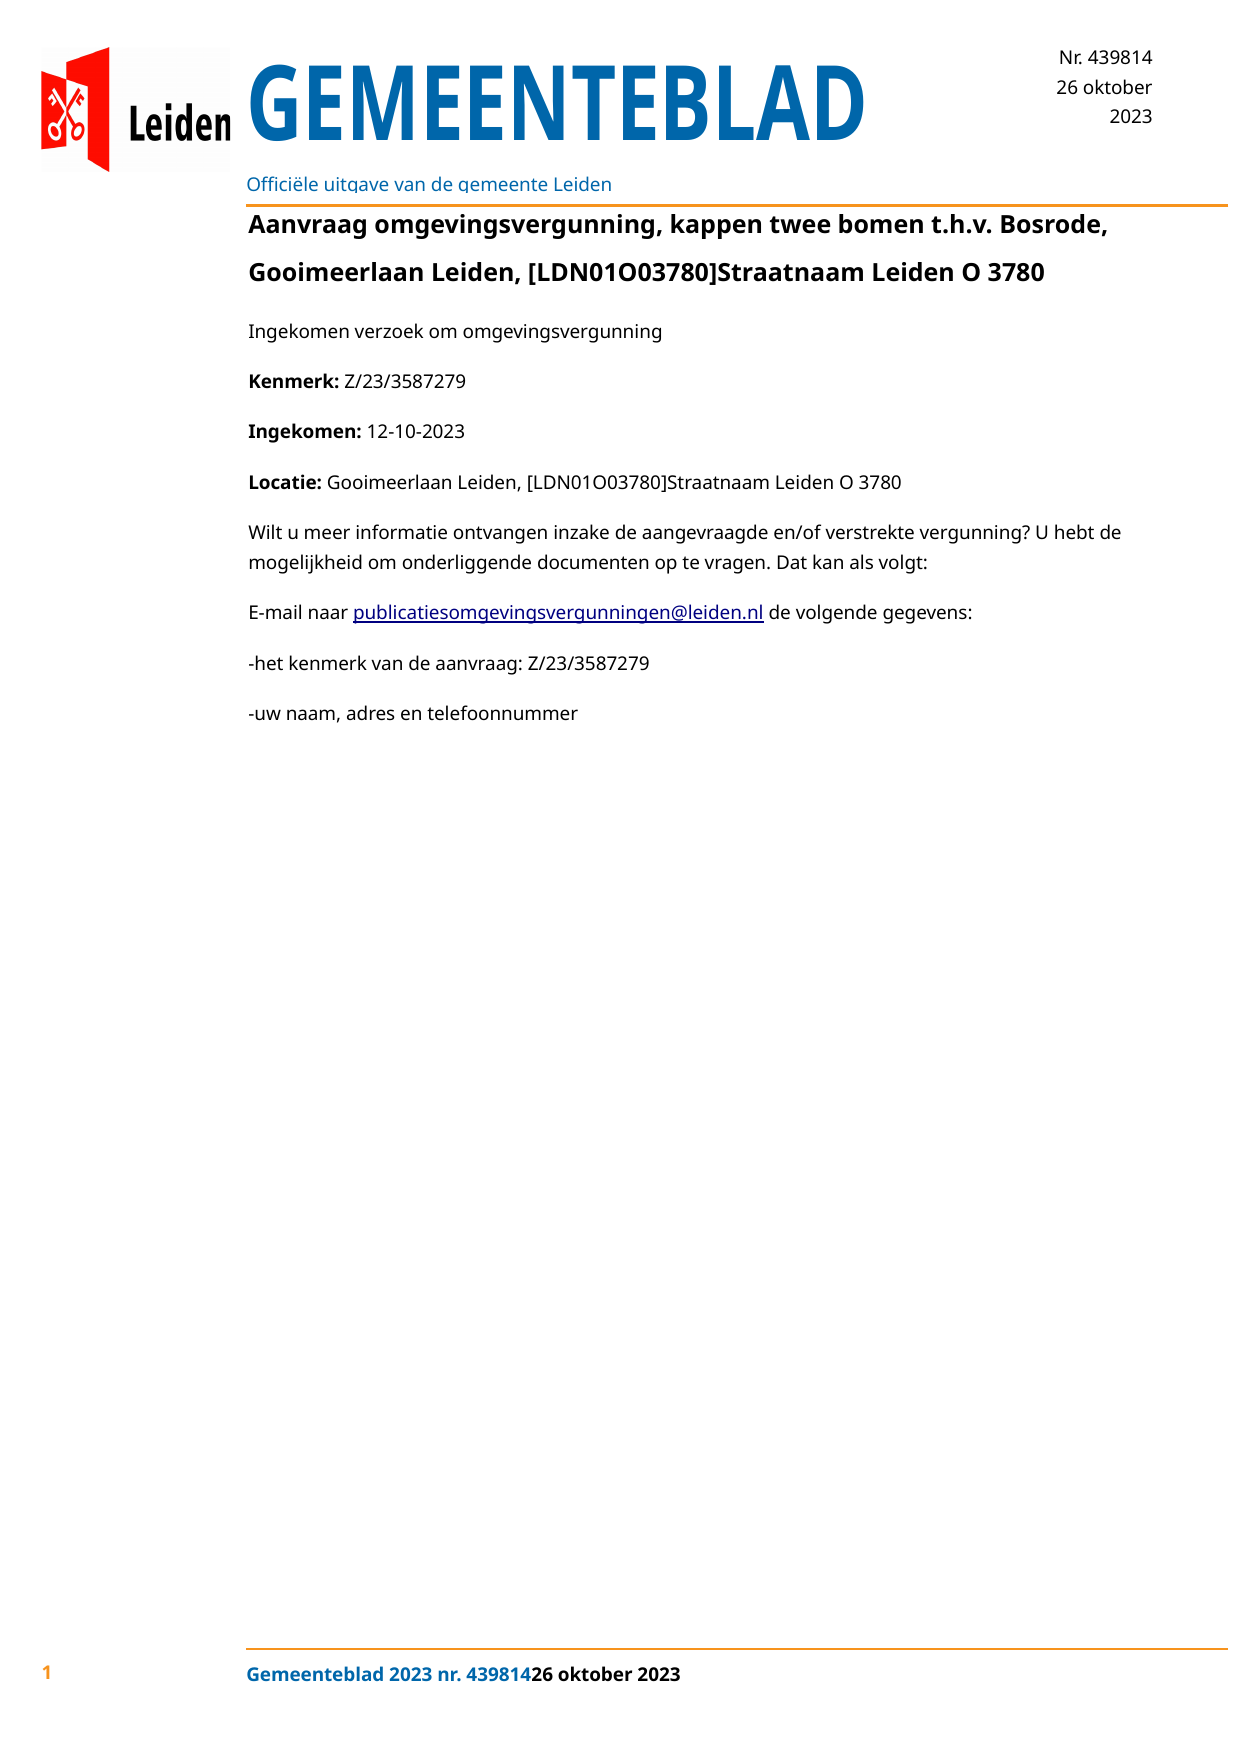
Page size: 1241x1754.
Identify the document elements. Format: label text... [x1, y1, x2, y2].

text Kenmerk: Z/23/3587279 [248, 368, 1152, 394]
picture [41, 47, 231, 172]
text Wilt u meer informatie ontvangen inzake de aangevraagde en/of verstrekte vergunning? U hebt de mogelijkheid om onderliggende documenten op te vragen. Dat kan als volgt: [248, 519, 1152, 575]
text -uw naam, adres en telefoonnummer [248, 700, 1152, 726]
text Ingekomen verzoek om omgevingsvergunning [248, 318, 1152, 344]
text Locatie: Gooimeerlaan Leiden, [LDN01O03780]Straatnaam Leiden O 3780 [248, 469, 1152, 495]
text Ingekomen: 12-10-2023 [248, 419, 1152, 444]
text -het kenmerk van de aanvraag: Z/23/3587279 [248, 650, 1152, 676]
text E-mail naar publicatiesomgevingsvergunningen@leiden.nl de volgende gegevens: [248, 599, 1152, 625]
text Aanvraag omgevingsvergunning, kappen twee bomen t.h.v. Bosrode, Gooimeerlaan Leiden, [LDN01O03780]Straatnaam Leiden O 3780 [248, 207, 1152, 288]
